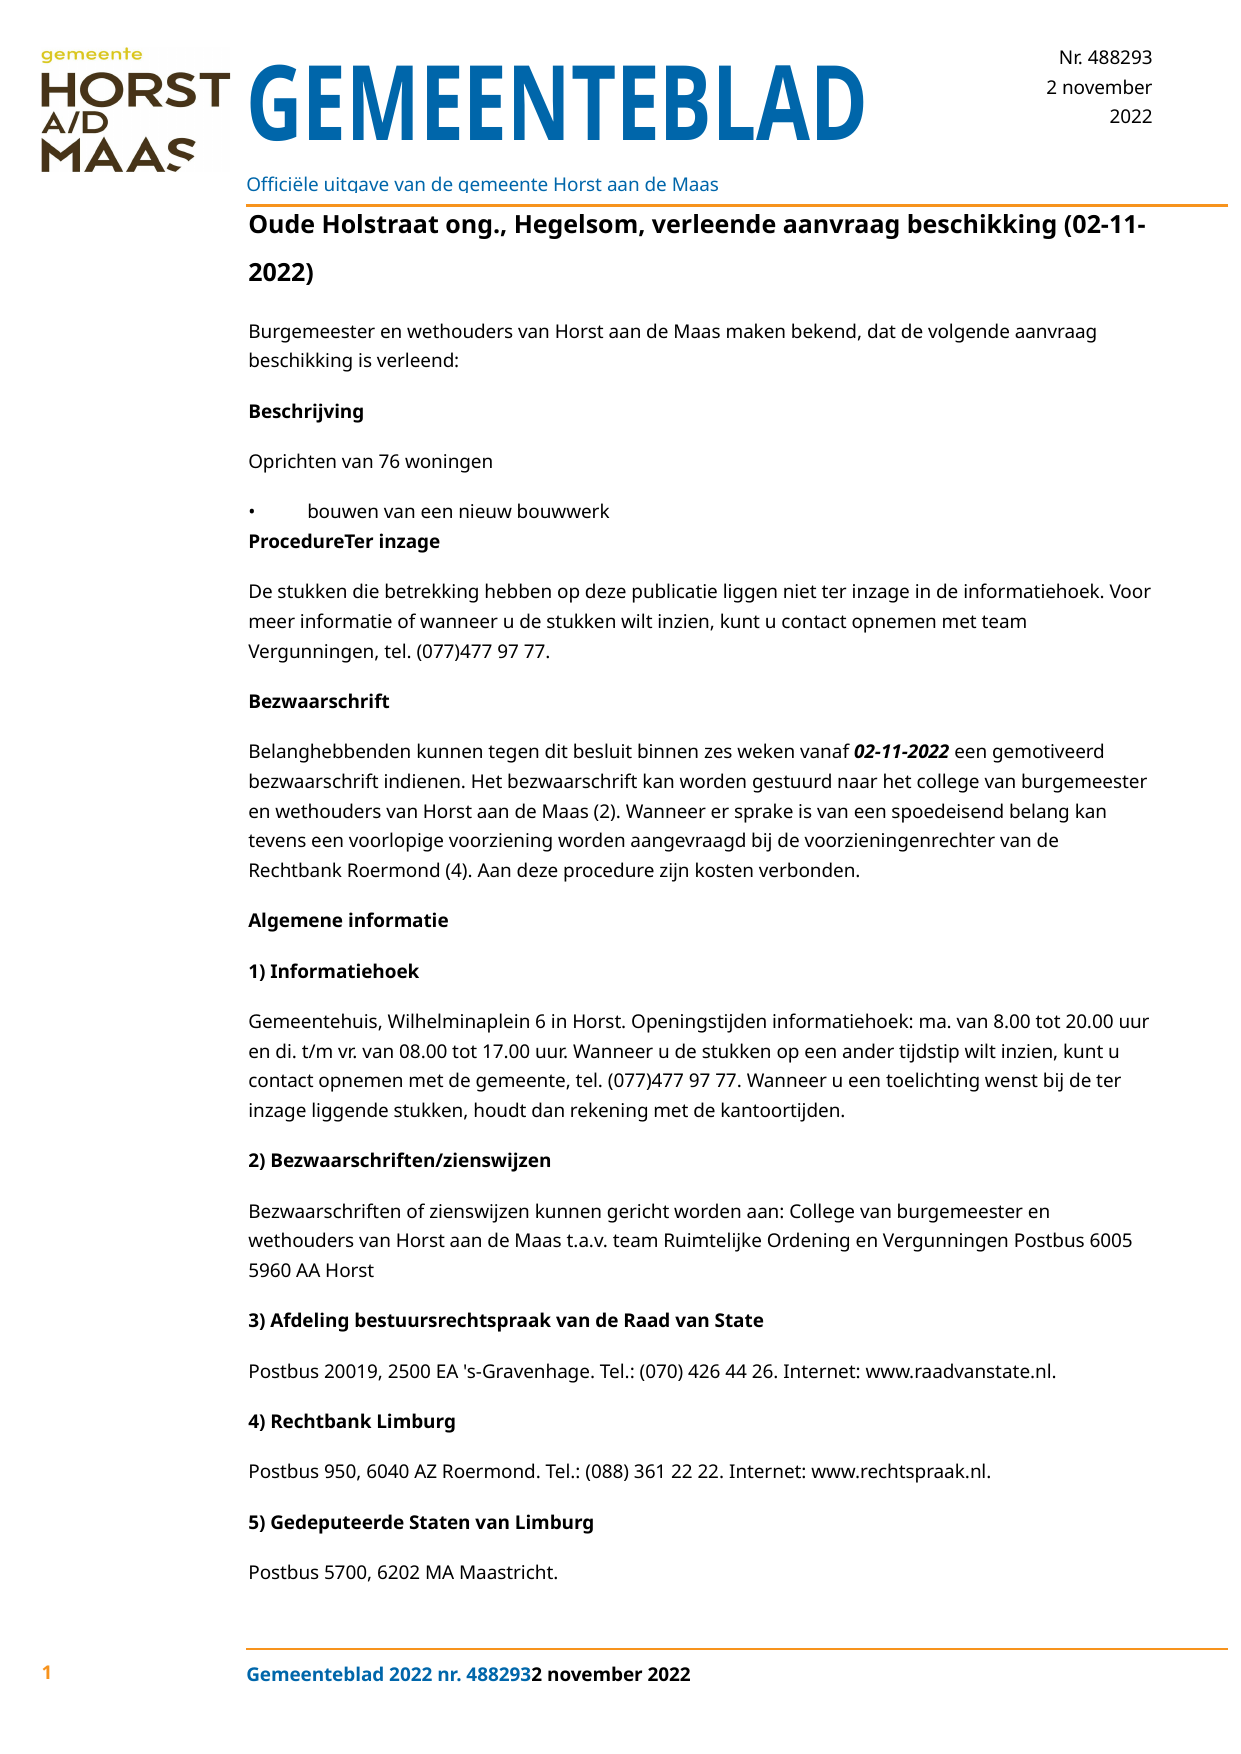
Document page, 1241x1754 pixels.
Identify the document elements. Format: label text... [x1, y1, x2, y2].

text Algemene informatie [248, 907, 1152, 933]
text Postbus 5700, 6202 MA Maastricht. [248, 1559, 1152, 1585]
text Bezwaarschriften of zienswijzen kunnen gericht worden aan: College van burgemeester en wethouders van Horst aan de Maas t.a.v. team Ruimtelijke Ordening en Vergunningen Postbus 6005 5960 AA Horst [248, 1198, 1152, 1283]
text ProcedureTer inzage [248, 528, 1152, 554]
text Burgemeester en wethouders van Horst aan de Maas maken bekend, dat de volgende aanvraag beschikking is verleend: [248, 318, 1152, 373]
text Belanghebbenden kunnen tegen dit besluit binnen zes weken vanaf 02-11-2022 een gemotiveerd bezwaarschrift indienen. Het bezwaarschrift kan worden gestuurd naar het college van burgemeester en wethouders van Horst aan de Maas (2). Wanneer er sprake is van een spoedeisend belang kan tevens een voorlopige voorziening worden aangevraagd bij de voorzieningenrechter van de Rechtbank Roermond (4). Aan deze procedure zijn kosten verbonden. [248, 739, 1152, 883]
text 1) Informatiehoek [248, 958, 1152, 984]
text Beschrijving [248, 398, 1152, 424]
picture [41, 47, 231, 172]
text 2) Bezwaarschriften/zienswijzen [248, 1147, 1152, 1173]
text Oprichten van 76 woningen [248, 448, 1152, 474]
text Oude Holstraat ong., Hegelsom, verleende aanvraag beschikking (02-11-2022) [248, 207, 1152, 288]
text Gemeentehuis, Wilhelminaplein 6 in Horst. Openingstijden informatiehoek: ma. van 8.00 tot 20.00 uur en di. t/m vr. van 08.00 tot 17.00 uur. Wanneer u de stukken op een ander tijdstip wilt inzien, kunt u contact opnemen met de gemeente, tel. (077)477 97 77. Wanneer u een toelichting wenst bij de ter inzage liggende stukken, houdt dan rekening met de kantoortijden. [248, 1008, 1152, 1123]
text Bezwaarschrift [248, 688, 1152, 714]
text 5) Gedeputeerde Staten van Limburg [248, 1509, 1152, 1535]
text 3) Afdeling bestuursrechtspraak van de Raad van State [248, 1307, 1152, 1333]
text De stukken die betrekking hebben op deze publicatie liggen niet ter inzage in de informatiehoek. Voor meer informatie of wanneer u de stukken wilt inzien, kunt u contact opnemen met team Vergunningen, tel. (077)477 97 77. [248, 579, 1152, 664]
text 4) Rechtbank Limburg [248, 1408, 1152, 1434]
list bouwen van een nieuw bouwwerk [248, 499, 1152, 524]
text Postbus 20019, 2500 EA 's-Gravenhage. Tel.: (070) 426 44 26. Internet: www.raadvanstate.nl. [248, 1358, 1152, 1384]
text Postbus 950, 6040 AZ Roermond. Tel.: (088) 361 22 22. Internet: www.rechtspraak.nl. [248, 1459, 1152, 1484]
